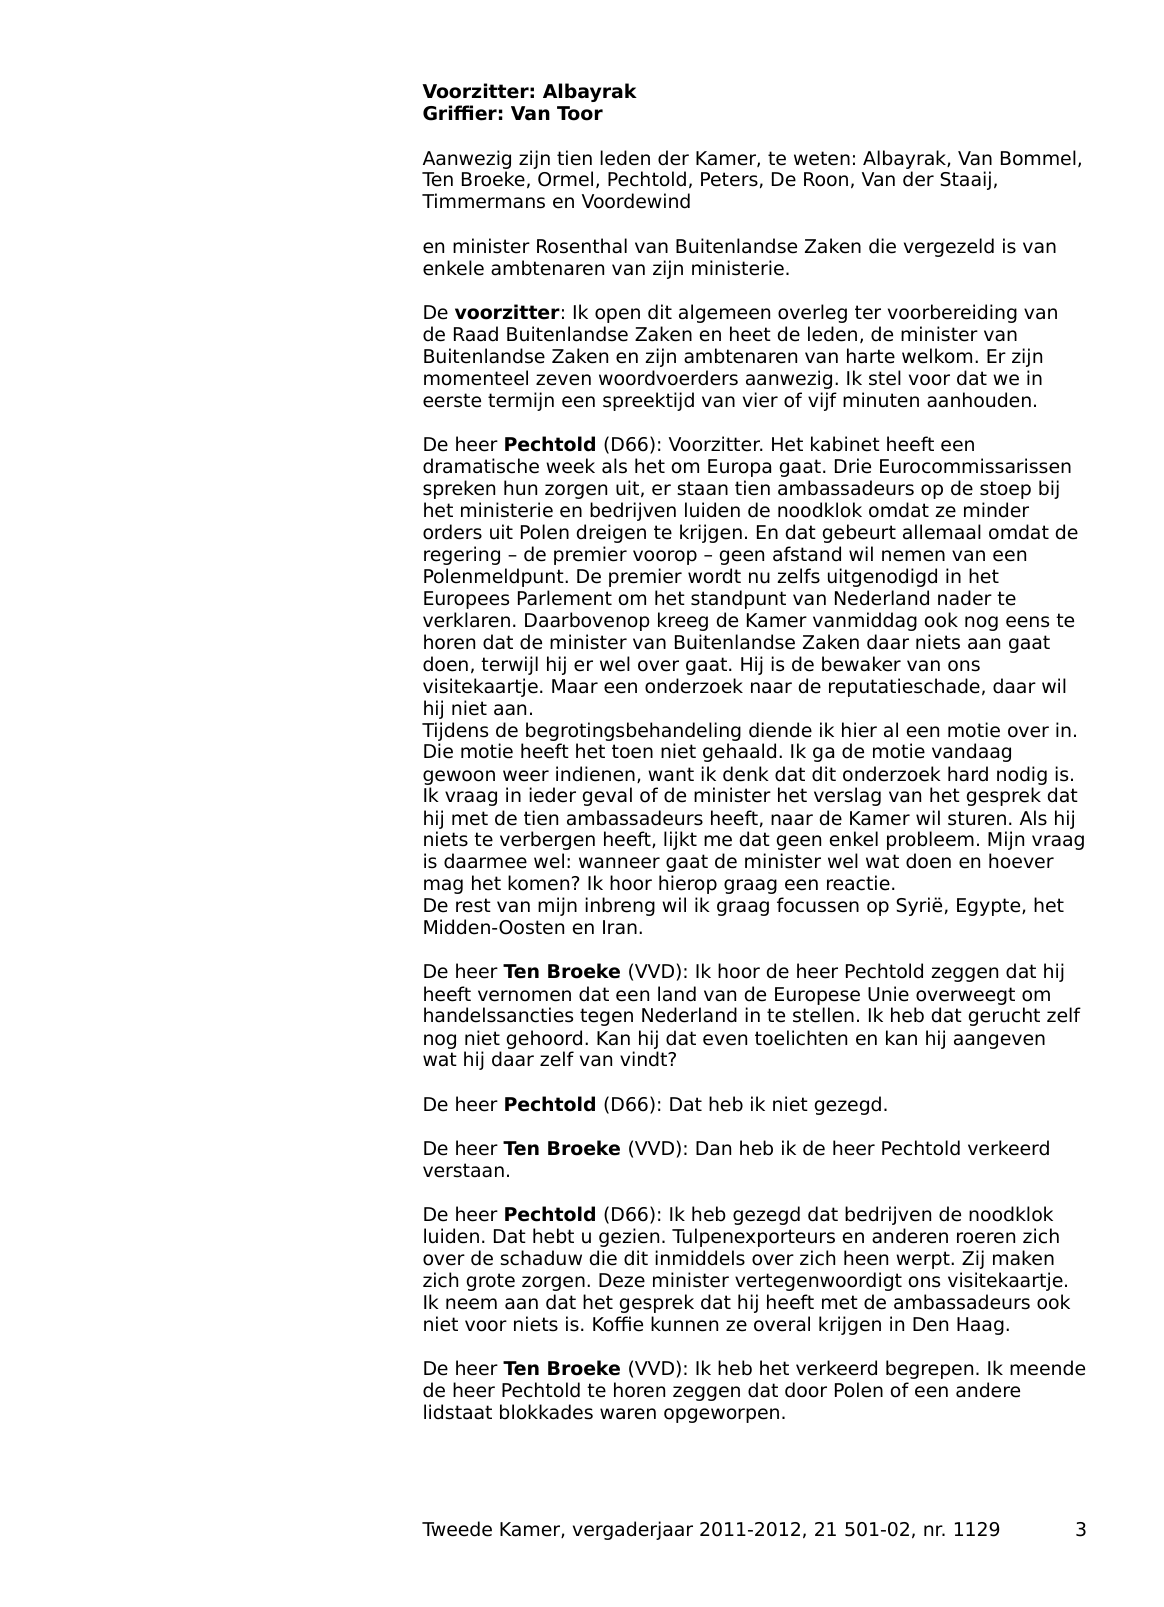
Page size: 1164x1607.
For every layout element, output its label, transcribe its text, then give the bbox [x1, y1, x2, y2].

text De heer Pechtold (D66): Dat heb ik niet gezegd. [422, 1093, 1087, 1116]
text Voorzitter: Albayrak [422, 81, 1087, 103]
text De heer Ten Broeke (VVD): Ik heb het verkeerd begrepen. Ik meende de heer Pechtold te horen zeggen dat door Polen of een andere lidstaat blokkades waren opgeworpen. [422, 1358, 1087, 1424]
text Griffier: Van Toor [422, 103, 1087, 125]
text De heer Ten Broeke (VVD): Dan heb ik de heer Pechtold verkeerd verstaan. [422, 1138, 1087, 1182]
text en minister Rosenthal van Buitenlandse Zaken die vergezeld is van enkele ambtenaren van zijn ministerie. [422, 236, 1087, 279]
text De heer Pechtold (D66): Ik heb gezegd dat bedrijven de noodklok luiden. Dat hebt u gezien. Tulpenexporteurs en anderen roeren zich over de schaduw die dit inmiddels over zich heen werpt. Zij maken zich grote zorgen. Deze minister vertegenwoordigt ons visitekaartje. Ik neem aan dat het gesprek dat hij heeft met de ambassadeurs ook niet voor niets is. Koffie kunnen ze overal krijgen in Den Haag. [422, 1204, 1087, 1336]
text Aanwezig zijn tien leden der Kamer, te weten: Albayrak, Van Bommel, Ten Broeke, Ormel, Pechtold, Peters, De Roon, Van der Staaij, Timmermans en Voordewind [422, 147, 1087, 213]
text De heer Pechtold (D66): Voorzitter. Het kabinet heeft een dramatische week als het om Europa gaat. Drie Eurocommissarissen spreken hun zorgen uit, er staan tien ambassadeurs op de stoep bij het ministerie en bedrijven luiden de noodklok omdat ze minder orders uit Polen dreigen te krijgen. En dat gebeurt allemaal omdat de regering – de premier voorop – geen afstand wil nemen van een Polenmeldpunt. De premier wordt nu zelfs uitgenodigd in het Europees Parlement om het standpunt van Nederland nader te verklaren. Daarbovenop kreeg de Kamer vanmiddag ook nog eens te horen dat de minister van Buitenlandse Zaken daar niets aan gaat doen, terwijl hij er wel over gaat. Hij is de bewaker van ons visitekaartje. Maar een onderzoek naar de reputatieschade, daar wil hij niet aan. [422, 434, 1087, 719]
text De heer Ten Broeke (VVD): Ik hoor de heer Pechtold zeggen dat hij heeft vernomen dat een land van de Europese Unie overweegt om handelssancties tegen Nederland in te stellen. Ik heb dat gerucht zelf nog niet gehoord. Kan hij dat even toelichten en kan hij aangeven wat hij daar zelf van vindt? [422, 961, 1087, 1071]
text De voorzitter: Ik open dit algemeen overleg ter voorbereiding van de Raad Buitenlandse Zaken en heet de leden, de minister van Buitenlandse Zaken en zijn ambtenaren van harte welkom. Er zijn momenteel zeven woordvoerders aanwezig. Ik stel voor dat we in eerste termijn een spreektijd van vier of vijf minuten aanhouden. [422, 302, 1087, 412]
text De rest van mijn inbreng wil ik graag focussen op Syrië, Egypte, het Midden-Oosten en Iran. [422, 895, 1087, 939]
text Tijdens de begrotingsbehandeling diende ik hier al een motie over in. Die motie heeft het toen niet gehaald. Ik ga de motie vandaag gewoon weer indienen, want ik denk dat dit onderzoek hard nodig is. Ik vraag in ieder geval of de minister het verslag van het gesprek dat hij met de tien ambassadeurs heeft, naar de Kamer wil sturen. Als hij niets te verbergen heeft, lijkt me dat geen enkel probleem. Mijn vraag is daarmee wel: wanneer gaat de minister wel wat doen en hoever mag het komen? Ik hoor hierop graag een reactie. [422, 719, 1087, 895]
